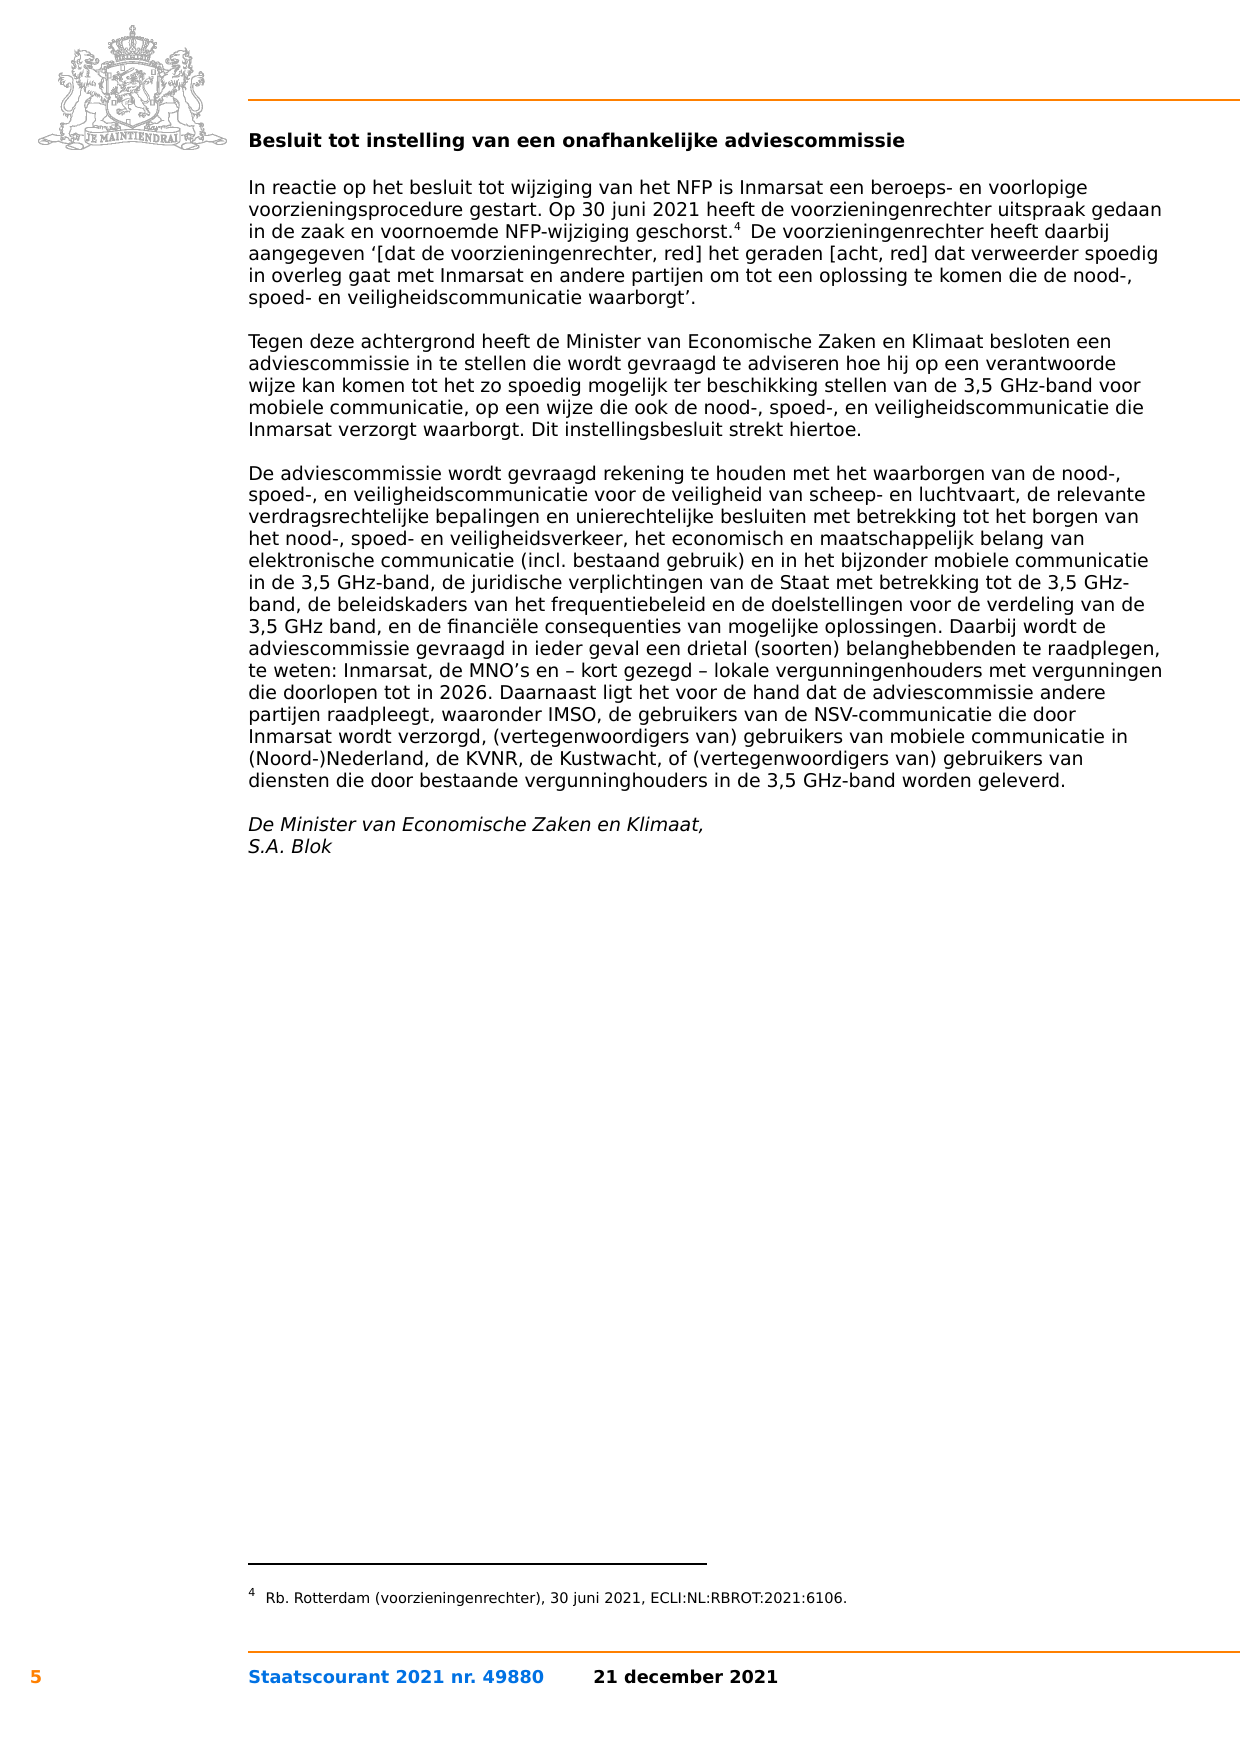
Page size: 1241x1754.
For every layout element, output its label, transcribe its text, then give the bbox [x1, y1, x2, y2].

text De Minister van Economische Zaken en Klimaat, S.A. Blok [248, 814, 1163, 858]
text De adviescommissie wordt gevraagd rekening te houden met het waarborgen van de nood-, spoed-, en veiligheidscommunicatie voor de veiligheid van scheep- en luchtvaart, de relevante verdragsrechtelijke bepalingen en unierechtelijke besluiten met betrekking tot het borgen van het nood-, spoed- en veiligheidsverkeer, het economisch en maatschappelijk belang van elektronische communicatie (incl. bestaand gebruik) en in het bijzonder mobiele communicatie in de 3,5 GHz-band, de juridische verplichtingen van de Staat met betrekking tot de 3,5 GHz-band, de beleidskaders van het frequentiebeleid en de doelstellingen voor de verdeling van de 3,5 GHz band, en de financiële consequenties van mogelijke oplossingen. Daarbij wordt de adviescommissie gevraagd in ieder geval een drietal (soorten) belanghebbenden te raadplegen, te weten: Inmarsat, de MNO’s en – kort gezegd – lokale vergunningenhouders met vergunningen die doorlopen tot in 2026. Daarnaast ligt het voor de hand dat de adviescommissie andere partijen raadpleegt, waaronder IMSO, de gebruikers van de NSV-communicatie die door Inmarsat wordt verzorgd, (vertegenwoordigers van) gebruikers van mobiele communicatie in (Noord-)Nederland, de KVNR, de Kustwacht, of (vertegenwoordigers van) gebruikers van diensten die door bestaande vergunninghouders in de 3,5 GHz-band worden geleverd. [248, 462, 1163, 792]
subtitle Besluit tot instelling van een onafhankelijke adviescommissie [248, 130, 1163, 152]
text Rb. Rotterdam (voorzieningenrechter), 30 juni 2021, ECLI:NL:RBROT:2021:6106. [248, 1586, 1163, 1608]
text Tegen deze achtergrond heeft de Minister van Economische Zaken en Klimaat besloten een adviescommissie in te stellen die wordt gevraagd te adviseren hoe hij op een verantwoorde wijze kan komen tot het zo spoedig mogelijk ter beschikking stellen van de 3,5 GHz-band voor mobiele communicatie, op een wijze die ook de nood-, spoed-, en veiligheidscommunicatie die Inmarsat verzorgt waarborgt. Dit instellingsbesluit strekt hiertoe. [248, 331, 1163, 441]
text In reactie op het besluit tot wijziging van het NFP is Inmarsat een beroeps- en voorlopige voorzieningsprocedure gestart. Op 30 juni 2021 heeft de voorzieningenrechter uitspraak gedaan in de zaak en voornoemde NFP-wijziging geschorst. De voorzieningenrechter heeft daarbij aangegeven ‘[dat de voorzieningenrechter, red] het geraden [acht, red] dat verweerder spoedig in overleg gaat met Inmarsat en andere partijen om tot een oplossing te komen die de nood-, spoed- en veiligheidscommunicatie waarborgt’. [248, 177, 1163, 309]
picture [38, 25, 227, 150]
